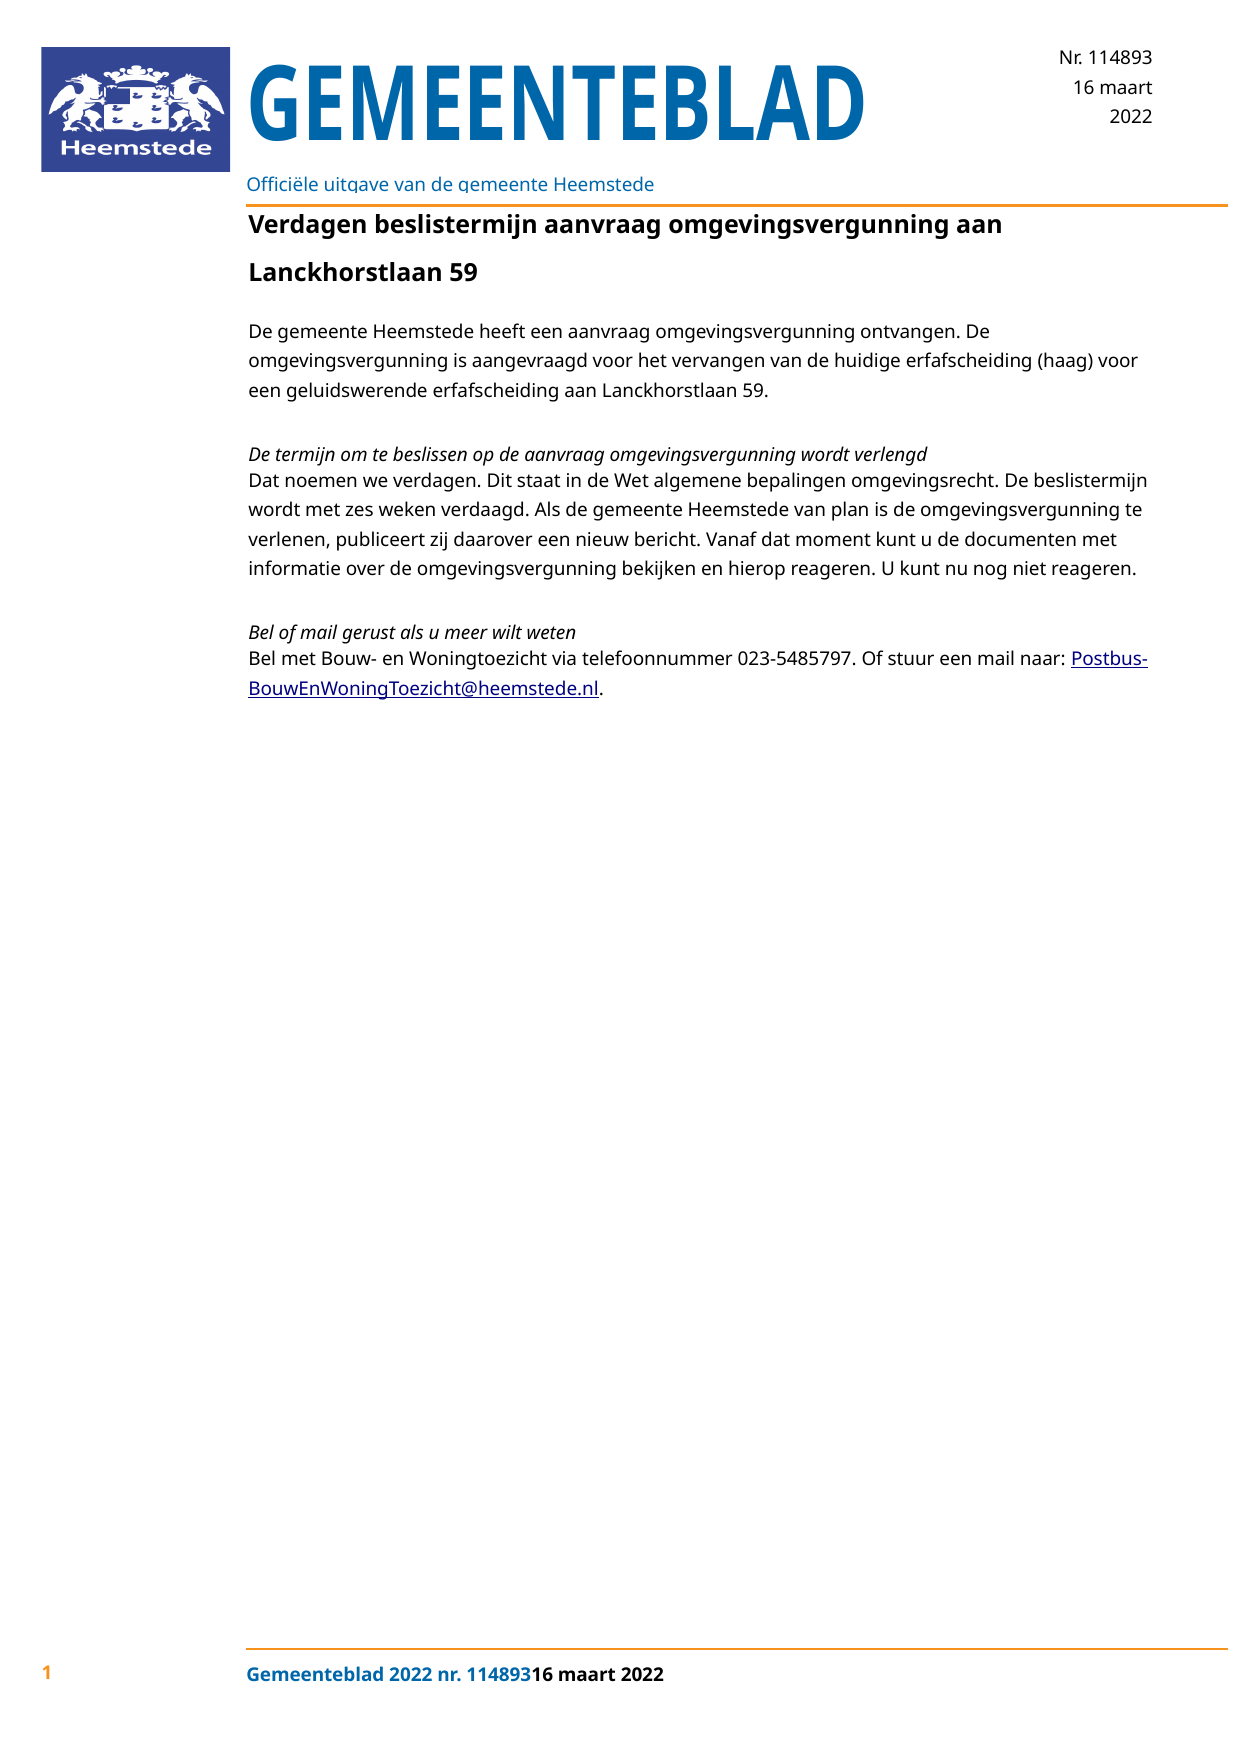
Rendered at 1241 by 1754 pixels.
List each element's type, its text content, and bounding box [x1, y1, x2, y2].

text Verdagen beslistermijn aanvraag omgevingsvergunning aan Lanckhorstlaan 59 [248, 207, 1152, 288]
text Dat noemen we verdagen. Dit staat in de Wet algemene bepalingen omgevingsrecht. De beslistermijn wordt met zes weken verdaagd. Als de gemeente Heemstede van plan is de omgevingsvergunning te verlenen, publiceert zij daarover een nieuw bericht. Vanaf dat moment kunt u de documenten met informatie over de omgevingsvergunning bekijken en hierop reageren. U kunt nu nog niet reageren. [248, 467, 1152, 581]
text Bel of mail gerust als u meer wilt weten [248, 619, 1152, 645]
text De gemeente Heemstede heeft een aanvraag omgevingsvergunning ontvangen. De omgevingsvergunning is aangevraagd voor het vervangen van de huidige erfafscheiding (haag) voor een geluidswerende erfafscheiding aan Lanckhorstlaan 59. [248, 318, 1152, 403]
text De termijn om te beslissen op de aanvraag omgevingsvergunning wordt verlengd [248, 441, 1152, 467]
picture [41, 47, 231, 172]
text Bel met Bouw- en Woningtoezicht via telefoonnummer 023-5485797. Of stuur een mail naar: Postbus-BouwEnWoningToezicht@heemstede.nl. [248, 645, 1152, 701]
